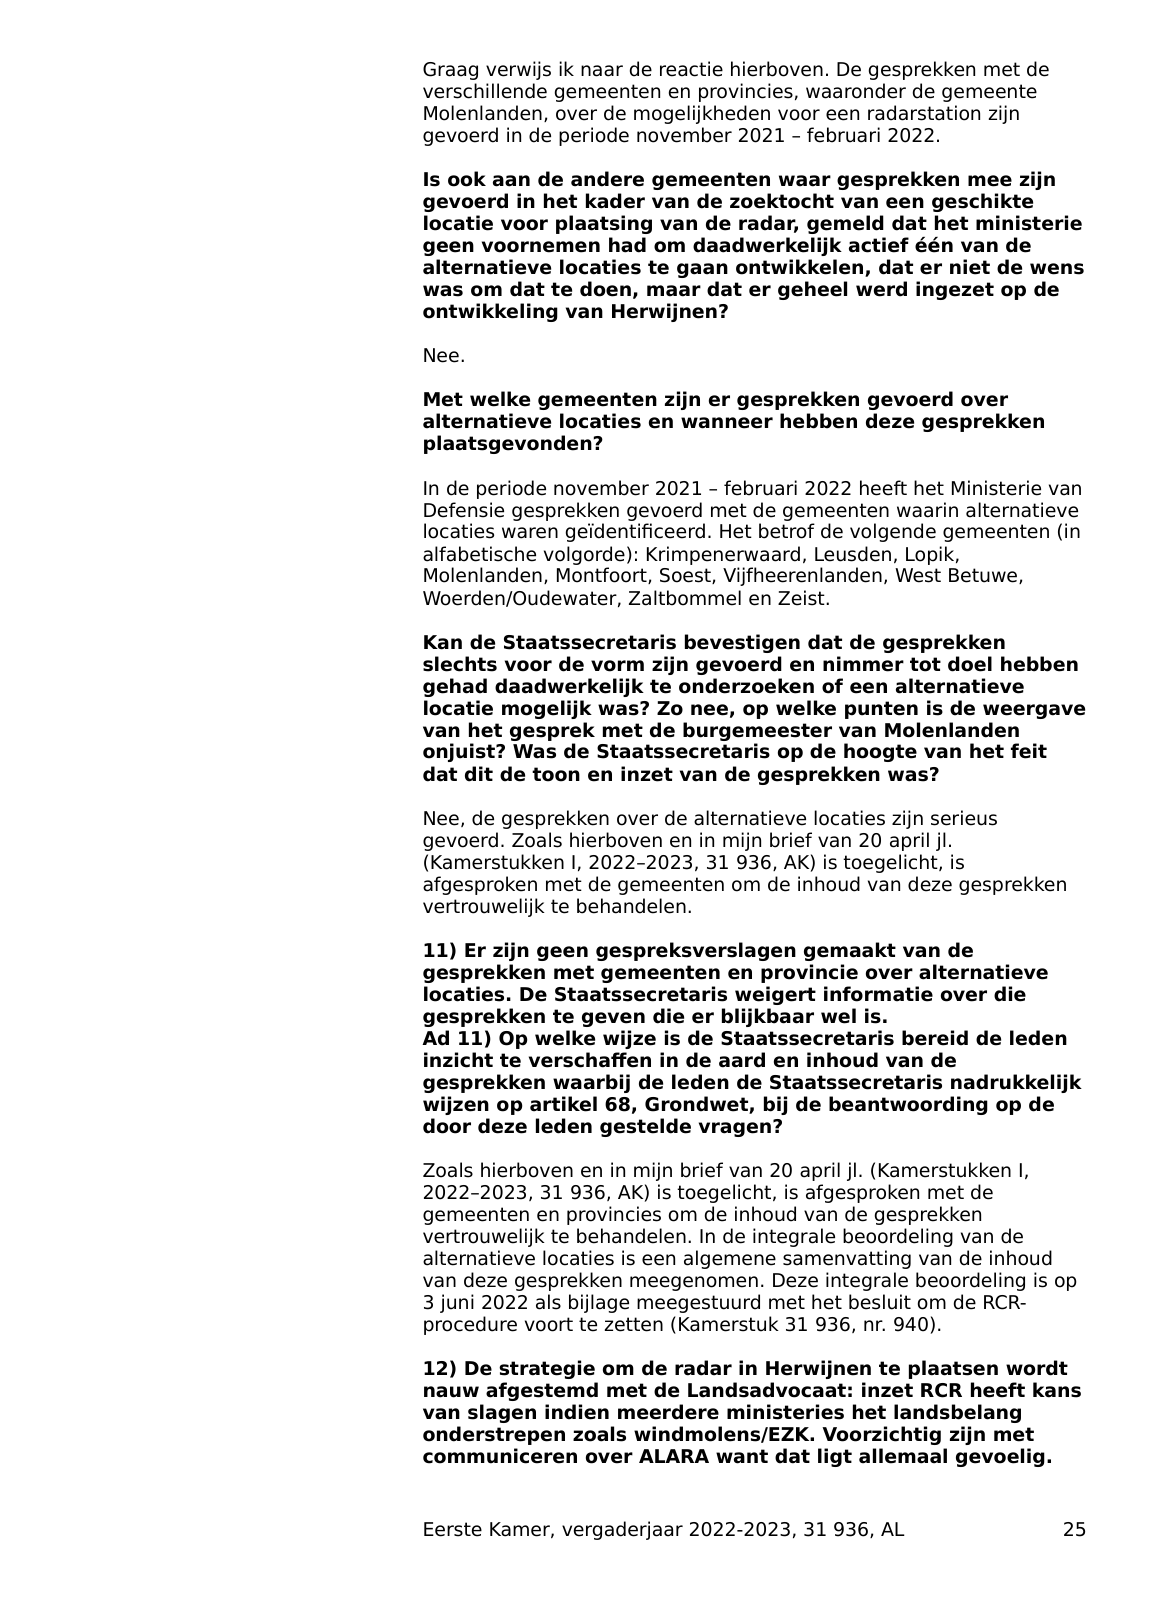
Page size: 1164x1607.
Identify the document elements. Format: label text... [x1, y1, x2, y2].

text 11) Er zijn geen gespreksverslagen gemaakt van de gesprekken met gemeenten en provincie over alternatieve locaties. De Staatssecretaris weigert informatie over die gesprekken te geven die er blijkbaar wel is. [422, 940, 1087, 1028]
text Graag verwijs ik naar de reactie hierboven. De gesprekken met de verschillende gemeenten en provincies, waaronder de gemeente Molenlanden, over de mogelijkheden voor een radarstation zijn gevoerd in de periode november 2021 – februari 2022. [422, 59, 1087, 147]
text Nee. [422, 345, 1087, 367]
text In de periode november 2021 – februari 2022 heeft het Ministerie van Defensie gesprekken gevoerd met de gemeenten waarin alternatieve locaties waren geïdentificeerd. Het betrof de volgende gemeenten (in alfabetische volgorde): Krimpenerwaard, Leusden, Lopik, Molenlanden, Montfoort, Soest, Vijfheerenlanden, West Betuwe, Woerden/Oudewater, Zaltbommel en Zeist. [422, 477, 1087, 609]
text Zoals hierboven en in mijn brief van 20 april jl. (Kamerstukken I, 2022–2023, 31 936, AK) is toegelicht, is afgesproken met de gemeenten en provincies om de inhoud van de gesprekken vertrouwelijk te behandelen. In de integrale beoordeling van de alternatieve locaties is een algemene samenvatting van de inhoud van deze gesprekken meegenomen. Deze integrale beoordeling is op 3 juni 2022 als bijlage meegestuurd met het besluit om de RCR-procedure voort te zetten (Kamerstuk 31 936, nr. 940). [422, 1160, 1087, 1336]
text Is ook aan de andere gemeenten waar gesprekken mee zijn gevoerd in het kader van de zoektocht van een geschikte locatie voor plaatsing van de radar, gemeld dat het ministerie geen voornemen had om daadwerkelijk actief één van de alternatieve locaties te gaan ontwikkelen, dat er niet de wens was om dat te doen, maar dat er geheel werd ingezet op de ontwikkeling van Herwijnen? [422, 169, 1087, 323]
text Kan de Staatssecretaris bevestigen dat de gesprekken slechts voor de vorm zijn gevoerd en nimmer tot doel hebben gehad daadwerkelijk te onderzoeken of een alternatieve locatie mogelijk was? Zo nee, op welke punten is de weergave van het gesprek met de burgemeester van Molenlanden onjuist? Was de Staatssecretaris op de hoogte van het feit dat dit de toon en inzet van de gesprekken was? [422, 632, 1087, 785]
text 12) De strategie om de radar in Herwijnen te plaatsen wordt nauw afgestemd met de Landsadvocaat: inzet RCR heeft kans van slagen indien meerdere ministeries het landsbelang onderstrepen zoals windmolens/EZK. Voorzichtig zijn met communiceren over ALARA want dat ligt allemaal gevoelig. [422, 1358, 1087, 1468]
text Nee, de gesprekken over de alternatieve locaties zijn serieus gevoerd. Zoals hierboven en in mijn brief van 20 april jl. (Kamerstukken I, 2022–2023, 31 936, AK) is toegelicht, is afgesproken met de gemeenten om de inhoud van deze gesprekken vertrouwelijk te behandelen. [422, 808, 1087, 917]
text Met welke gemeenten zijn er gesprekken gevoerd over alternatieve locaties en wanneer hebben deze gesprekken plaatsgevonden? [422, 389, 1087, 455]
text Ad 11) Op welke wijze is de Staatssecretaris bereid de leden inzicht te verschaffen in de aard en inhoud van de gesprekken waarbij de leden de Staatssecretaris nadrukkelijk wijzen op artikel 68, Grondwet, bij de beantwoording op de door deze leden gestelde vragen? [422, 1028, 1087, 1137]
